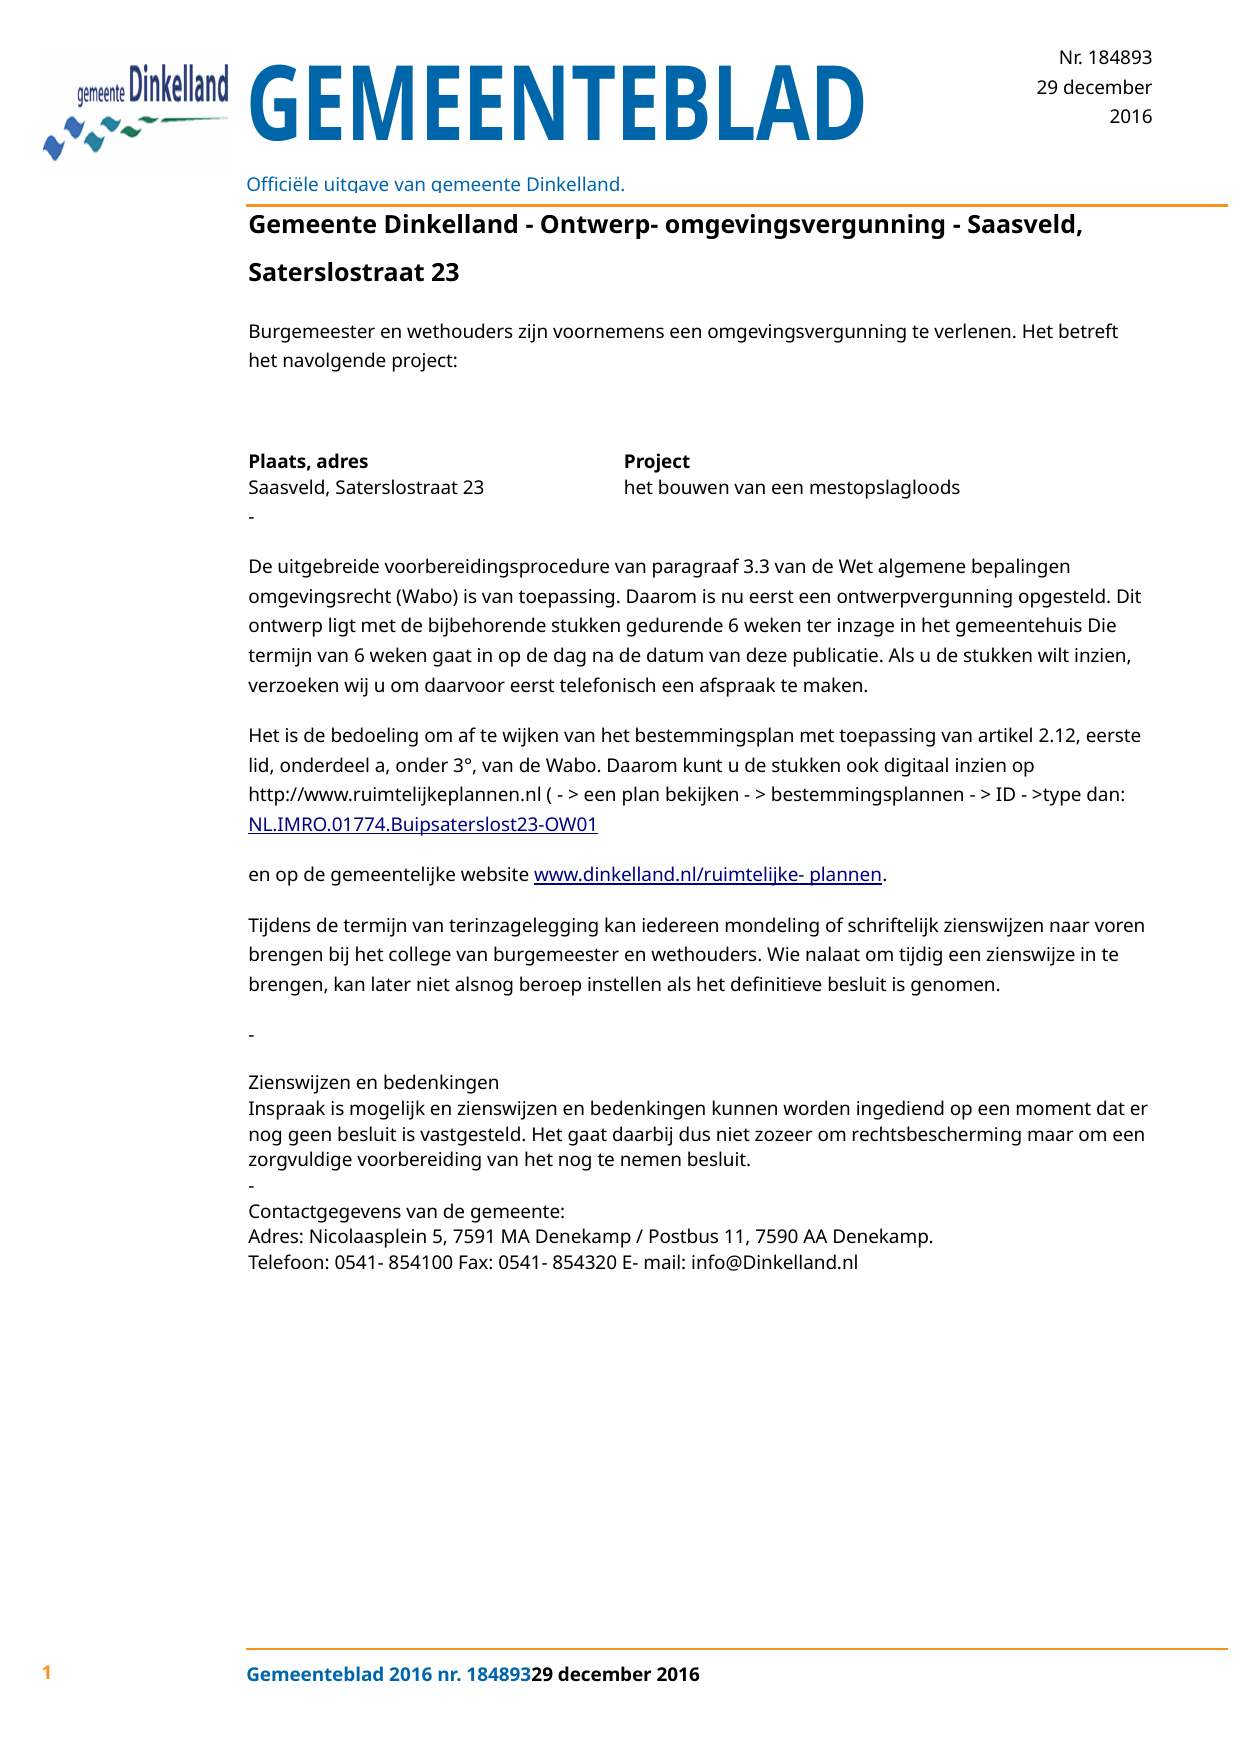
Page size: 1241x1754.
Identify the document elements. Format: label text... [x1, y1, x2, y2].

text en op de gemeentelijke website www.dinkelland.nl/ruimtelijke- plannen. [248, 861, 1152, 887]
table_cell Saasveld, Saterslostraat 23 [248, 474, 624, 500]
picture [41, 47, 231, 172]
table_header Plaats, adres [248, 449, 624, 474]
text Telefoon: 0541- 854100 Fax: 0541- 854320 E- mail: info@Dinkelland.nl [248, 1249, 1152, 1275]
table_cell het bouwen van een mestopslagloods [624, 474, 1152, 500]
text Zienswijzen en bedenkingen [248, 1069, 1152, 1095]
text Adres: Nicolaasplein 5, 7591 MA Denekamp / Postbus 11, 7590 AA Denekamp. [248, 1224, 1152, 1249]
text Inspraak is mogelijk en zienswijzen en bedenkingen kunnen worden ingediend op een moment dat er nog geen besluit is vastgesteld. Het gaat daarbij dus niet zozeer om rechtsbescherming maar om een zorgvuldige voorbereiding van het nog te nemen besluit. [248, 1095, 1152, 1172]
text Burgemeester en wethouders zijn voornemens een omgevingsvergunning te verlenen. Het betreft het navolgende project: [248, 318, 1152, 373]
text - [248, 1021, 1152, 1047]
text Gemeente Dinkelland - Ontwerp- omgevingsvergunning - Saasveld, Saterslostraat 23 [248, 207, 1152, 288]
text Contactgegevens van de gemeente: [248, 1198, 1152, 1224]
text Tijdens de termijn van terinzagelegging kan iedereen mondeling of schriftelijk zienswijzen naar voren brengen bij het college van burgemeester en wethouders. Wie nalaat om tijdig een zienswijze in te brengen, kan later niet alsnog beroep instellen als het definitieve besluit is genomen. [248, 912, 1152, 997]
text - [248, 1172, 1152, 1198]
table_header Project [624, 449, 1152, 474]
text Het is de bedoeling om af te wijken van het bestemmingsplan met toepassing van artikel 2.12, eerste lid, onderdeel a, onder 3°, van de Wabo. Daarom kunt u de stukken ook digitaal inzien op http://www.ruimtelijkeplannen.nl ( - > een plan bekijken - > bestemmingsplannen - > ID - >type dan: NL.IMRO.01774.Buipsaterslost23-OW01 [248, 722, 1152, 837]
text De uitgebreide voorbereidingsprocedure van paragraaf 3.3 van de Wet algemene bepalingen omgevingsrecht (Wabo) is van toepassing. Daarom is nu eerst een ontwerpvergunning opgesteld. Dit ontwerp ligt met de bijbehorende stukken gedurende 6 weken ter inzage in het gemeentehuis Die termijn van 6 weken gaat in op de dag na de datum van deze publicatie. Als u de stukken wilt inzien, verzoeken wij u om daarvoor eerst telefonisch een afspraak te maken. [248, 553, 1152, 698]
text - [248, 503, 1152, 529]
